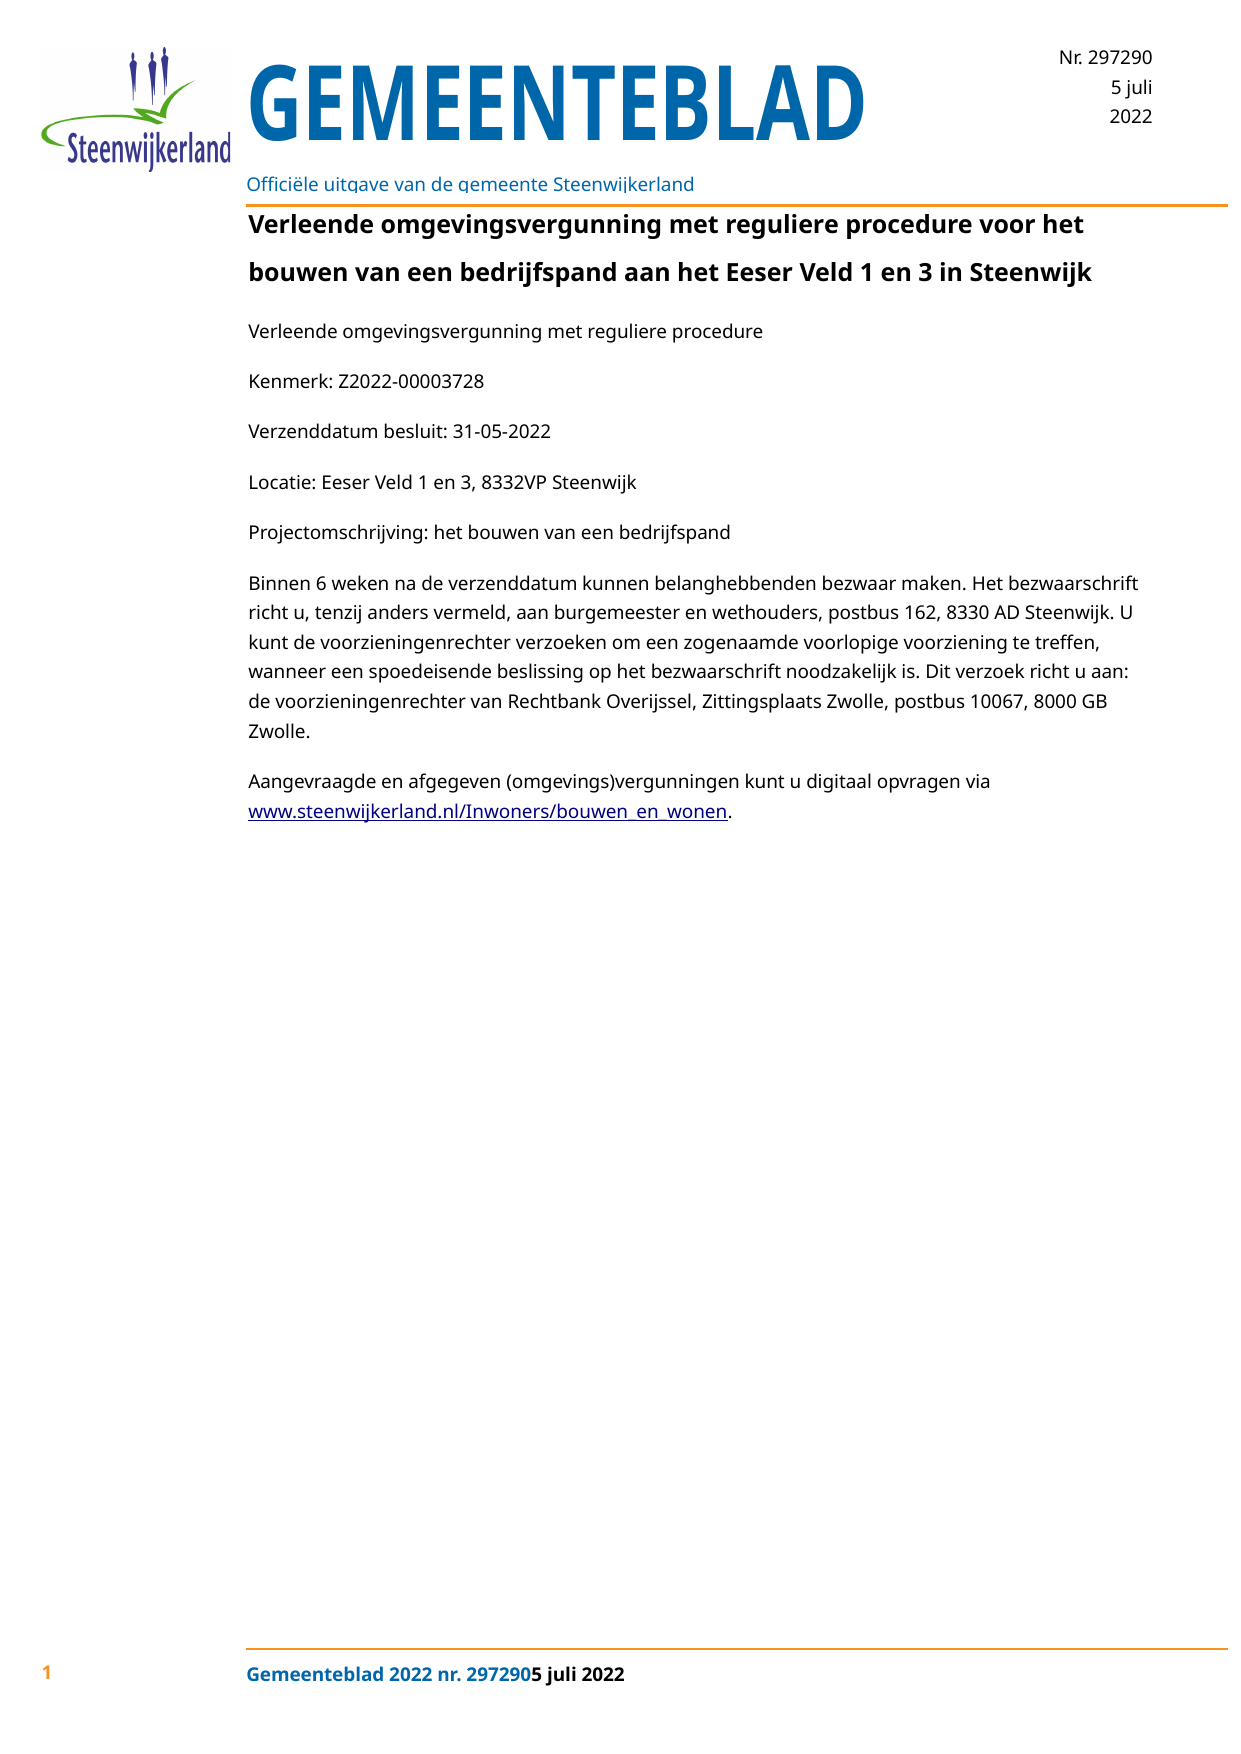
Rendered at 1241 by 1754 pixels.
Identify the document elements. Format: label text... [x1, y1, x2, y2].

text Verzenddatum besluit: 31-05-2022 [248, 419, 1152, 444]
text Projectomschrijving: het bouwen van een bedrijfspand [248, 519, 1152, 545]
text Verleende omgevingsvergunning met reguliere procedure voor het bouwen van een bedrijfspand aan het Eeser Veld 1 en 3 in Steenwijk [248, 207, 1152, 288]
text Kenmerk: Z2022-00003728 [248, 368, 1152, 394]
text Verleende omgevingsvergunning met reguliere procedure [248, 318, 1152, 344]
picture [41, 47, 231, 172]
text Binnen 6 weken na de verzenddatum kunnen belanghebbenden bezwaar maken. Het bezwaarschrift richt u, tenzij anders vermeld, aan burgemeester en wethouders, postbus 162, 8330 AD Steenwijk. U kunt de voorzieningenrechter verzoeken om een zogenaamde voorlopige voorziening te treffen, wanneer een spoedeisende beslissing op het bezwaarschrift noodzakelijk is. Dit verzoek richt u aan: de voorzieningenrechter van Rechtbank Overijssel, Zittingsplaats Zwolle, postbus 10067, 8000 GB Zwolle. [248, 570, 1152, 744]
text Locatie: Eeser Veld 1 en 3, 8332VP Steenwijk [248, 469, 1152, 495]
text Aangevraagde en afgegeven (omgevings)vergunningen kunt u digitaal opvragen via www.steenwijkerland.nl/Inwoners/bouwen_en_wonen. [248, 768, 1152, 824]
